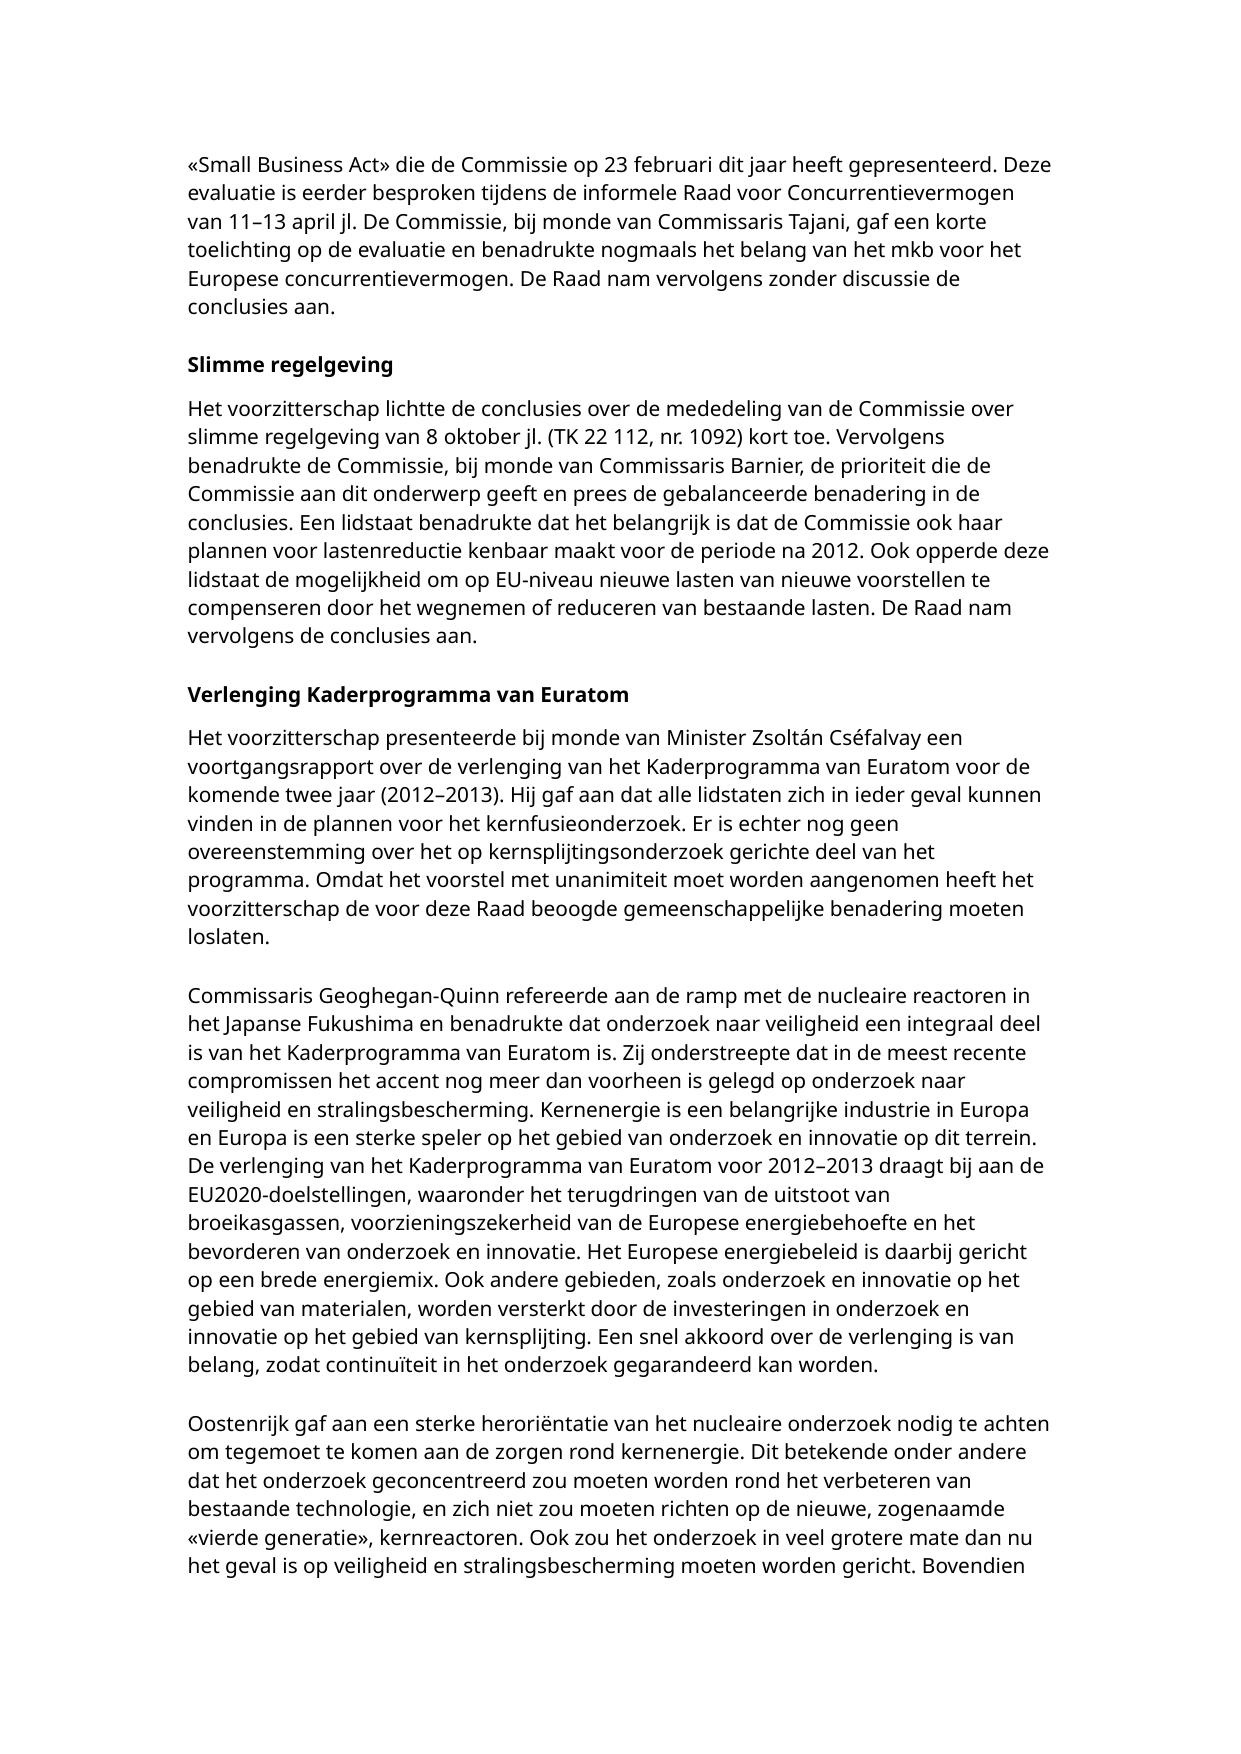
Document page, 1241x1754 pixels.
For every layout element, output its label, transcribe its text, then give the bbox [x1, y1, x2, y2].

text Het voorzitterschap presenteerde bij monde van Minister Zsoltán Cséfalvay een voortgangsrapport over de verlenging van het Kaderprogramma van Euratom voor de komende twee jaar (2012–2013). Hij gaf aan dat alle lidstaten zich in ieder geval kunnen vinden in de plannen voor het kernfusieonderzoek. Er is echter nog geen overeenstemming over het op kernsplijtingsonderzoek gerichte deel van het programma. Omdat het voorstel met unanimiteit moet worden aangenomen heeft het voorzitterschap de voor deze Raad beoogde gemeenschappelijke benadering moeten loslaten. [187, 723, 1053, 951]
text Oostenrijk gaf aan een sterke heroriëntatie van het nucleaire onderzoek nodig te achten om tegemoet te komen aan de zorgen rond kernenergie. Dit betekende onder andere dat het onderzoek geconcentreerd zou moeten worden rond het verbeteren van bestaande technologie, en zich niet zou moeten richten op de nieuwe, zogenaamde «vierde generatie», kernreactoren. Ook zou het onderzoek in veel grotere mate dan nu het geval is op veiligheid en stralingsbescherming moeten worden gericht. Bovendien [187, 1409, 1053, 1580]
text Slimme regelgeving [187, 351, 1053, 379]
text «Small Business Act» die de Commissie op 23 februari dit jaar heeft gepresenteerd. Deze evaluatie is eerder besproken tijdens de informele Raad voor Concurrentievermogen van 11–13 april jl. De Commissie, bij monde van Commissaris Tajani, gaf een korte toelichting op de evaluatie en benadrukte nogmaals het belang van het mkb voor het Europese concurrentievermogen. De Raad nam vervolgens zonder discussie de conclusies aan. [187, 150, 1053, 321]
text Het voorzitterschap lichtte de conclusies over de mededeling van de Commissie over slimme regelgeving van 8 oktober jl. (TK 22 112, nr. 1092) kort toe. Vervolgens benadrukte de Commissie, bij monde van Commissaris Barnier, de prioriteit die de Commissie aan dit onderwerp geeft en prees de gebalanceerde benadering in de conclusies. Een lidstaat benadrukte dat het belangrijk is dat de Commissie ook haar plannen voor lastenreductie kenbaar maakt voor de periode na 2012. Ook opperde deze lidstaat de mogelijkheid om op EU-niveau nieuwe lasten van nieuwe voorstellen te compenseren door het wegnemen of reduceren van bestaande lasten. De Raad nam vervolgens de conclusies aan. [187, 394, 1053, 650]
text Verlenging Kaderprogramma van Euratom [187, 680, 1053, 708]
text Commissaris Geoghegan-Quinn refereerde aan de ramp met de nucleaire reactoren in het Japanse Fukushima en benadrukte dat onderzoek naar veiligheid een integraal deel is van het Kaderprogramma van Euratom is. Zij onderstreepte dat in de meest recente compromissen het accent nog meer dan voorheen is gelegd op onderzoek naar veiligheid en stralingsbescherming. Kernenergie is een belangrijke industrie in Europa en Europa is een sterke speler op het gebied van onderzoek en innovatie op dit terrein. De verlenging van het Kaderprogramma van Euratom voor 2012–2013 draagt bij aan de EU2020-doelstellingen, waaronder het terugdringen van de uitstoot van broeikasgassen, voorzieningszekerheid van de Europese energiebehoefte en het bevorderen van onderzoek en innovatie. Het Europese energiebeleid is daarbij gericht op een brede energiemix. Ook andere gebieden, zoals onderzoek en innovatie op het gebied van materialen, worden versterkt door de investeringen in onderzoek en innovatie op het gebied van kernsplijting. Een snel akkoord over de verlenging is van belang, zodat continuïteit in het onderzoek gegarandeerd kan worden. [187, 981, 1053, 1379]
